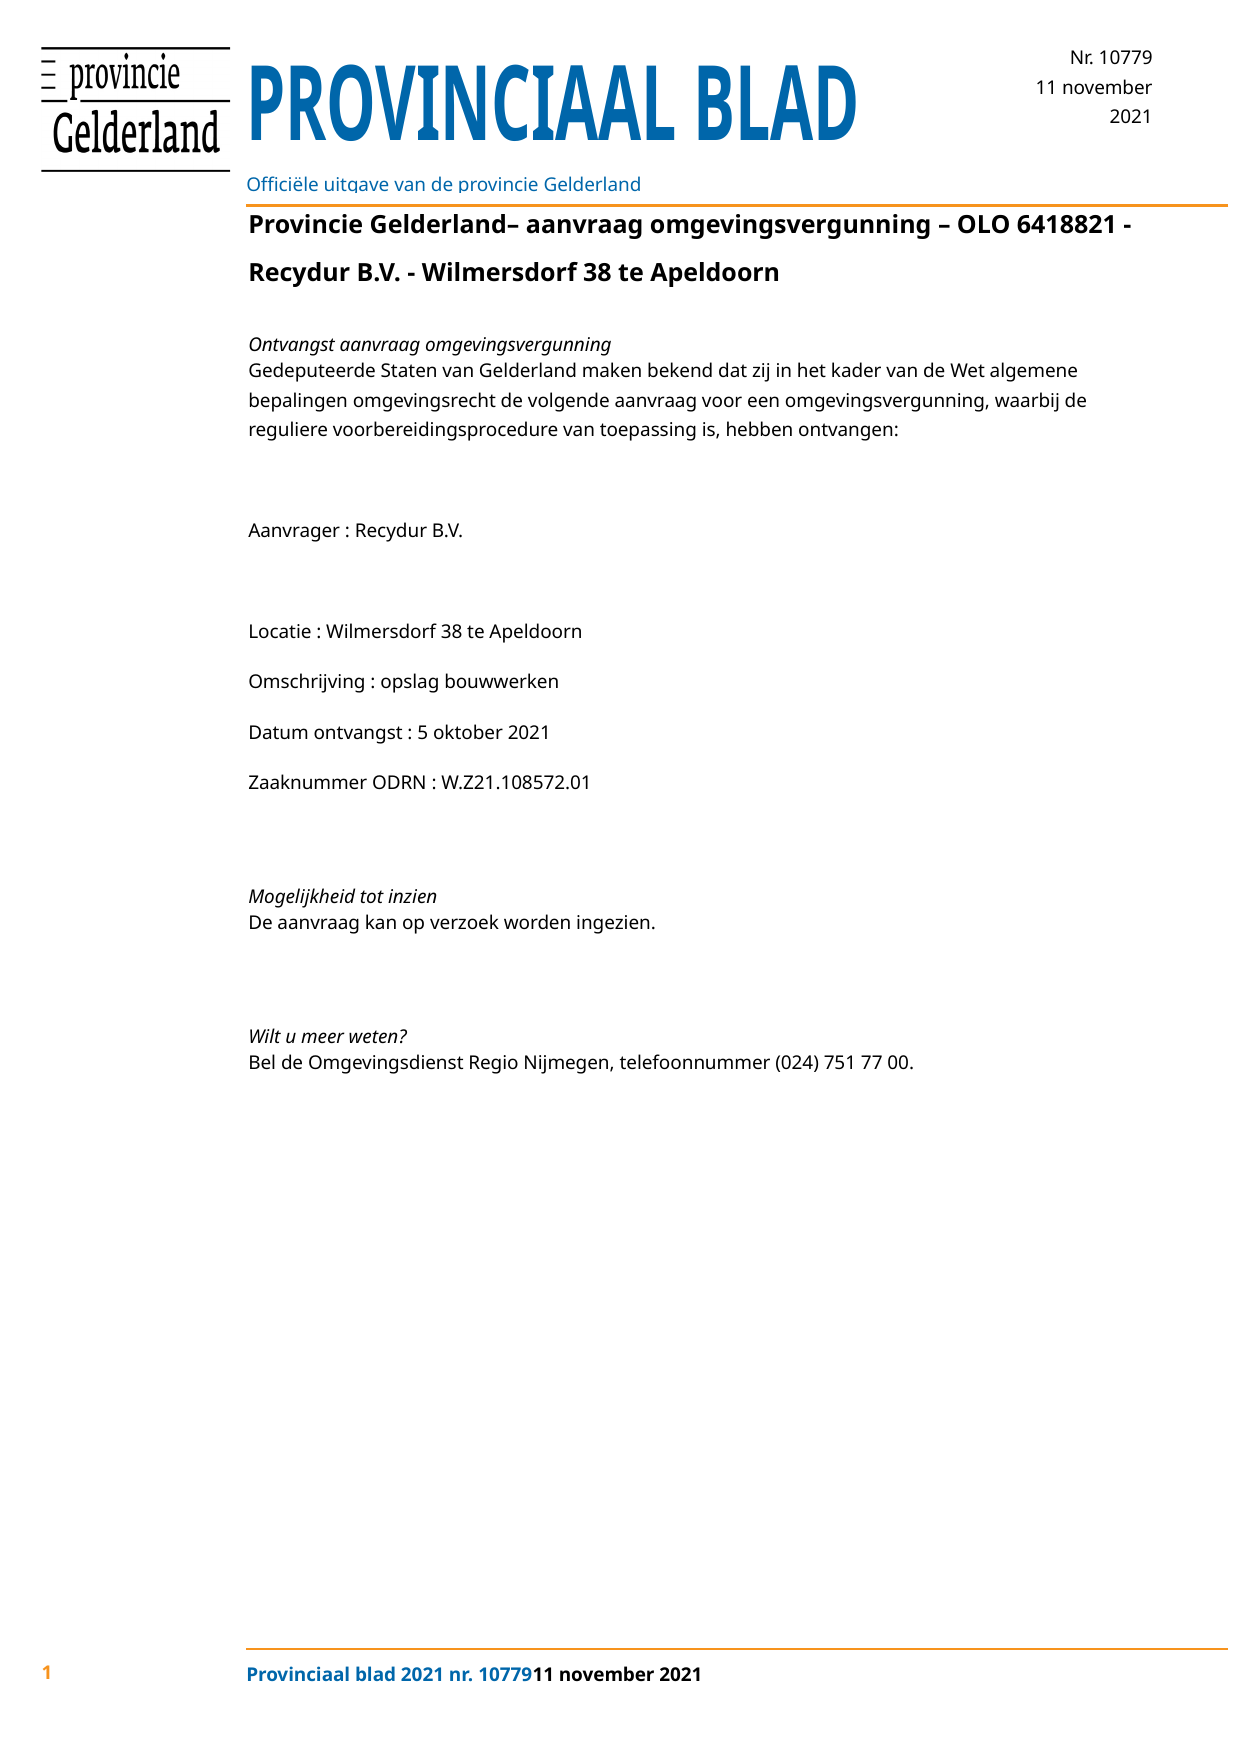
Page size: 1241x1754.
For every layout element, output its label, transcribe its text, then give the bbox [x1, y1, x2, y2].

text Datum ontvangst : 5 oktober 2021 [248, 719, 1152, 744]
text De aanvraag kan op verzoek worden ingezien. [248, 909, 1152, 935]
text Zaaknummer ODRN : W.Z21.108572.01 [248, 769, 1152, 795]
picture [41, 47, 231, 172]
text Provincie Gelderland– aanvraag omgevingsvergunning – OLO 6418821 - Recydur B.V. - Wilmersdorf 38 te Apeldoorn [248, 207, 1152, 288]
text Mogelijkheid tot inzien [248, 884, 1152, 909]
text Ontvangst aanvraag omgevingsvergunning [248, 331, 1152, 357]
text Locatie : Wilmersdorf 38 te Apeldoorn [248, 618, 1152, 644]
text Gedeputeerde Staten van Gelderland maken bekend dat zij in het kader van de Wet algemene bepalingen omgevingsrecht de volgende aanvraag voor een omgevingsvergunning, waarbij de reguliere voorbereidingsprocedure van toepassing is, hebben ontvangen: [248, 357, 1152, 442]
text Aanvrager : Recydur B.V. [248, 517, 1152, 543]
text Wilt u meer weten? [248, 1024, 1152, 1049]
text Omschrijving : opslag bouwwerken [248, 668, 1152, 694]
text Bel de Omgevingsdienst Regio Nijmegen, telefoonnummer (024) 751 77 00. [248, 1049, 1152, 1075]
